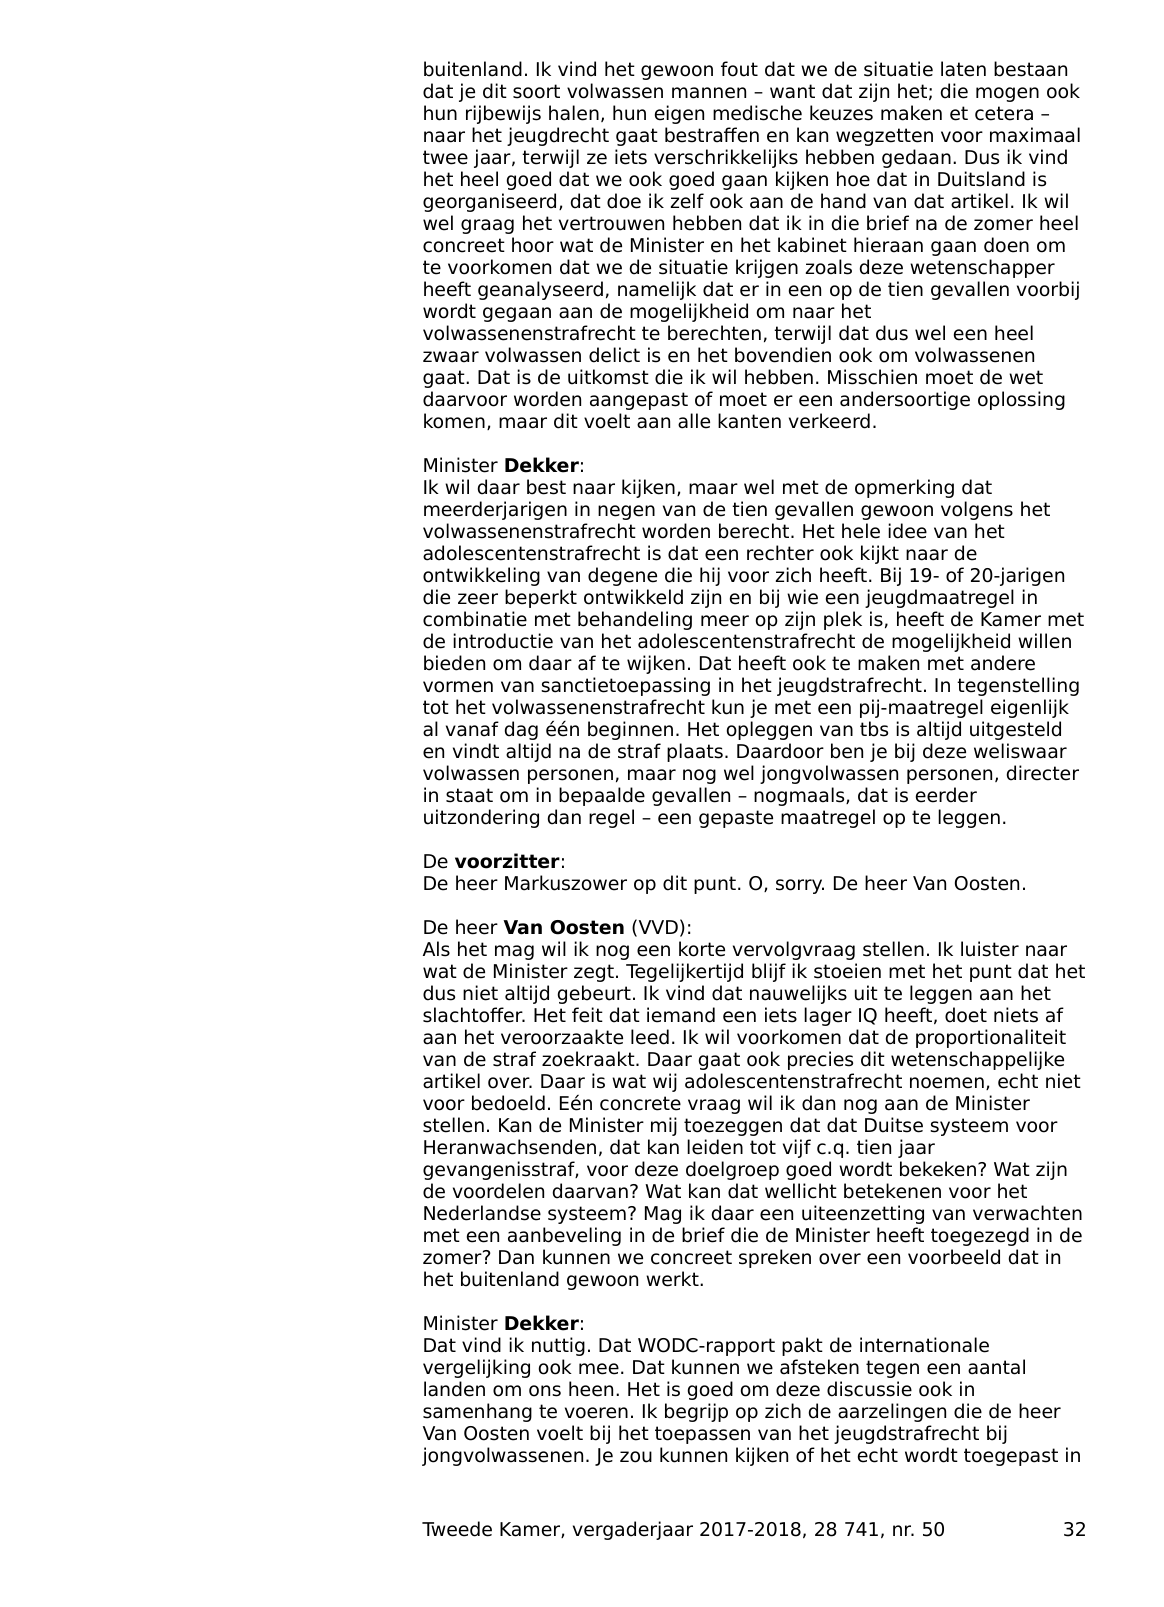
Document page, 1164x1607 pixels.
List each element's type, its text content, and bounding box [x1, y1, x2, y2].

text Minister Dekker: [422, 455, 1087, 477]
text De heer Markuszower op dit punt. O, sorry. De heer Van Oosten. [422, 873, 1087, 895]
text Als het mag wil ik nog een korte vervolgvraag stellen. Ik luister naar wat de Minister zegt. Tegelijkertijd blijf ik stoeien met het punt dat het dus niet altijd gebeurt. Ik vind dat nauwelijks uit te leggen aan het slachtoffer. Het feit dat iemand een iets lager IQ heeft, doet niets af aan het veroorzaakte leed. Ik wil voorkomen dat de proportionaliteit van de straf zoekraakt. Daar gaat ook precies dit wetenschappelijke artikel over. Daar is wat wij adolescentenstrafrecht noemen, echt niet voor bedoeld. Eén concrete vraag wil ik dan nog aan de Minister stellen. Kan de Minister mij toezeggen dat dat Duitse systeem voor Heranwachsenden, dat kan leiden tot vijf c.q. tien jaar gevangenisstraf, voor deze doelgroep goed wordt bekeken? Wat zijn de voordelen daarvan? Wat kan dat wellicht betekenen voor het Nederlandse systeem? Mag ik daar een uiteenzetting van verwachten met een aanbeveling in de brief die de Minister heeft toegezegd in de zomer? Dan kunnen we concreet spreken over een voorbeeld dat in het buitenland gewoon werkt. [422, 939, 1087, 1291]
text Dat vind ik nuttig. Dat WODC-rapport pakt de internationale vergelijking ook mee. Dat kunnen we afsteken tegen een aantal landen om ons heen. Het is goed om deze discussie ook in samenhang te voeren. Ik begrijp op zich de aarzelingen die de heer Van Oosten voelt bij het toepassen van het jeugdstrafrecht bij jongvolwassenen. Je zou kunnen kijken of het echt wordt toegepast in [422, 1335, 1087, 1467]
text De heer Van Oosten (VVD): [422, 917, 1087, 939]
text Minister Dekker: [422, 1313, 1087, 1335]
text buitenland. Ik vind het gewoon fout dat we de situatie laten bestaan dat je dit soort volwassen mannen – want dat zijn het; die mogen ook hun rijbewijs halen, hun eigen medische keuzes maken et cetera – naar het jeugdrecht gaat bestraffen en kan wegzetten voor maximaal twee jaar, terwijl ze iets verschrikkelijks hebben gedaan. Dus ik vind het heel goed dat we ook goed gaan kijken hoe dat in Duitsland is georganiseerd, dat doe ik zelf ook aan de hand van dat artikel. Ik wil wel graag het vertrouwen hebben dat ik in die brief na de zomer heel concreet hoor wat de Minister en het kabinet hieraan gaan doen om te voorkomen dat we de situatie krijgen zoals deze wetenschapper heeft geanalyseerd, namelijk dat er in een op de tien gevallen voorbij wordt gegaan aan de mogelijkheid om naar het volwassenenstrafrecht te berechten, terwijl dat dus wel een heel zwaar volwassen delict is en het bovendien ook om volwassenen gaat. Dat is de uitkomst die ik wil hebben. Misschien moet de wet daarvoor worden aangepast of moet er een andersoortige oplossing komen, maar dit voelt aan alle kanten verkeerd. [422, 59, 1087, 433]
text De voorzitter: [422, 851, 1087, 873]
text Ik wil daar best naar kijken, maar wel met de opmerking dat meerderjarigen in negen van de tien gevallen gewoon volgens het volwassenenstrafrecht worden berecht. Het hele idee van het adolescentenstrafrecht is dat een rechter ook kijkt naar de ontwikkeling van degene die hij voor zich heeft. Bij 19- of 20-jarigen die zeer beperkt ontwikkeld zijn en bij wie een jeugdmaatregel in combinatie met behandeling meer op zijn plek is, heeft de Kamer met de introductie van het adolescentenstrafrecht de mogelijkheid willen bieden om daar af te wijken. Dat heeft ook te maken met andere vormen van sanctietoepassing in het jeugdstrafrecht. In tegenstelling tot het volwassenenstrafrecht kun je met een pij-maatregel eigenlijk al vanaf dag één beginnen. Het opleggen van tbs is altijd uitgesteld en vindt altijd na de straf plaats. Daardoor ben je bij deze weliswaar volwassen personen, maar nog wel jongvolwassen personen, directer in staat om in bepaalde gevallen – nogmaals, dat is eerder uitzondering dan regel – een gepaste maatregel op te leggen. [422, 477, 1087, 828]
